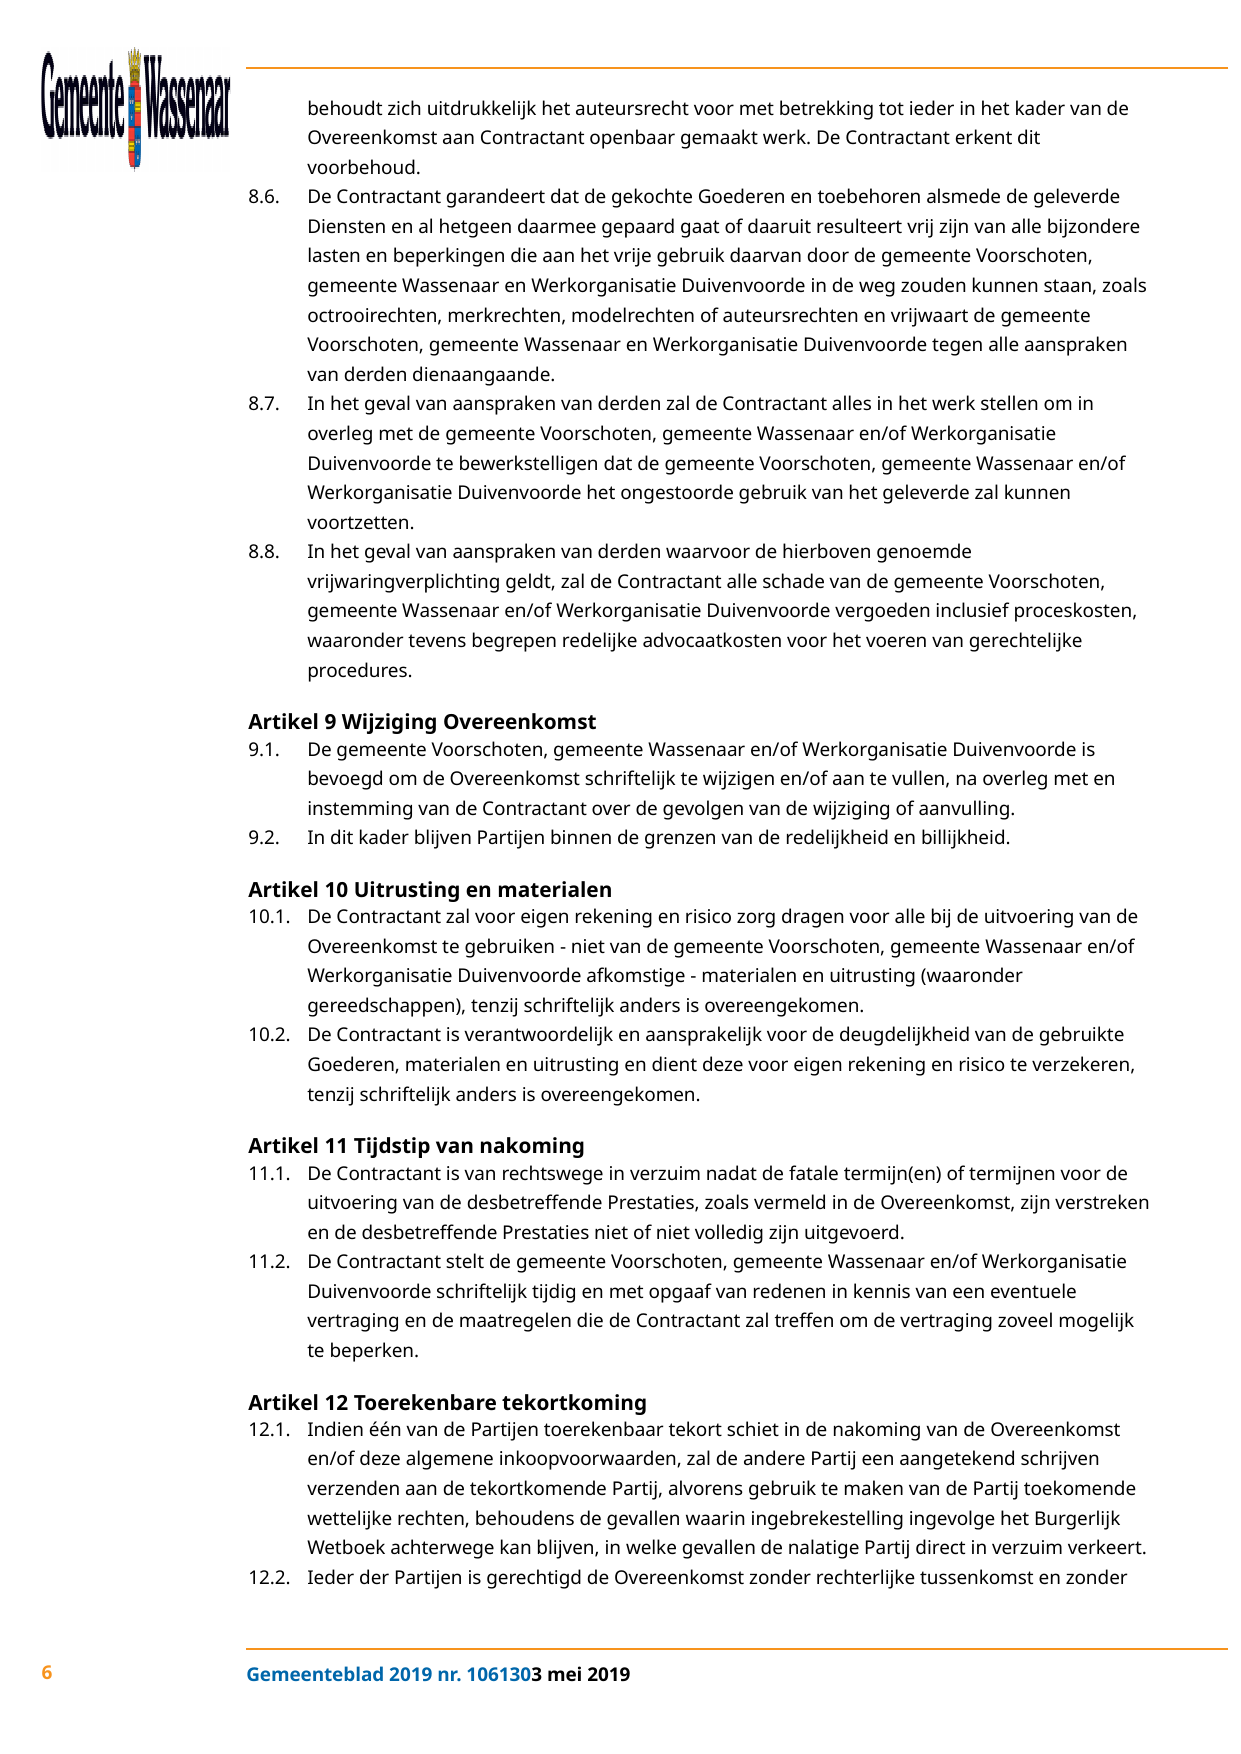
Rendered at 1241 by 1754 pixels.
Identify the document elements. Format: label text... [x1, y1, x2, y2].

list In dit kader blijven Partijen binnen de grenzen van de redelijkheid en billijkheid. [248, 824, 1152, 850]
list In het geval van aanspraken van derden zal de Contractant alles in het werk stellen om in overleg met de gemeente Voorschoten, gemeente Wassenaar en/of Werkorganisatie Duivenvoorde te bewerkstelligen dat de gemeente Voorschoten, gemeente Wassenaar en/of Werkorganisatie Duivenvoorde het ongestoorde gebruik van het geleverde zal kunnen voortzetten. [248, 391, 1152, 535]
text Artikel 9 Wijziging Overeenkomst [248, 707, 1152, 736]
list De gemeente Voorschoten, gemeente Wassenaar en/of Werkorganisatie Duivenvoorde is bevoegd om de Overeenkomst schriftelijk te wijzigen en/of aan te vullen, na overleg met en instemming van de Contractant over de gevolgen van de wijziging of aanvulling. [248, 736, 1152, 821]
picture [41, 47, 231, 172]
list De Contractant is verantwoordelijk en aansprakelijk voor de deugdelijkheid van de gebruikte Goederen, materialen en uitrusting en dient deze voor eigen rekening en risico te verzekeren, tenzij schriftelijk anders is overeengekomen. [248, 1022, 1152, 1107]
text Artikel 10 Uitrusting en materialen [248, 875, 1152, 903]
list Indien één van de Partijen toerekenbaar tekort schiet in de nakoming van de Overeenkomst en/of deze algemene inkoopvoorwaarden, zal de andere Partij een aangetekend schrijven verzenden aan de tekortkomende Partij, alvorens gebruik te maken van de Partij toekomende wettelijke rechten, behoudens de gevallen waarin ingebrekestelling ingevolge het Burgerlijk Wetboek achterwege kan blijven, in welke gevallen de nalatige Partij direct in verzuim verkeert. [248, 1416, 1152, 1560]
text Artikel 12 Toerekenbare tekortkoming [248, 1388, 1152, 1416]
list behoudt zich uitdrukkelijk het auteursrecht voor met betrekking tot ieder in het kader van de Overeenkomst aan Contractant openbaar gemaakt werk. De Contractant erkent dit voorbehoud. [248, 95, 1152, 180]
text Artikel 11 Tijdstip van nakoming [248, 1131, 1152, 1160]
list In het geval van aanspraken van derden waarvoor de hierboven genoemde vrijwaringverplichting geldt, zal de Contractant alle schade van de gemeente Voorschoten, gemeente Wassenaar en/of Werkorganisatie Duivenvoorde vergoeden inclusief proceskosten, waaronder tevens begrepen redelijke advocaatkosten voor het voeren van gerechtelijke procedures. [248, 538, 1152, 683]
list De Contractant garandeert dat de gekochte Goederen en toebehoren alsmede de geleverde Diensten en al hetgeen daarmee gepaard gaat of daaruit resulteert vrij zijn van alle bijzondere lasten en beperkingen die aan het vrije gebruik daarvan door de gemeente Voorschoten, gemeente Wassenaar en Werkorganisatie Duivenvoorde in de weg zouden kunnen staan, zoals octrooirechten, merkrechten, modelrechten of auteursrechten en vrijwaart de gemeente Voorschoten, gemeente Wassenaar en Werkorganisatie Duivenvoorde tegen alle aanspraken van derden dienaangaande. [248, 183, 1152, 387]
list Ieder der Partijen is gerechtigd de Overeenkomst zonder rechterlijke tussenkomst en zonder [248, 1564, 1152, 1590]
list De Contractant stelt de gemeente Voorschoten, gemeente Wassenaar en/of Werkorganisatie Duivenvoorde schriftelijk tijdig en met opgaaf van redenen in kennis van een eventuele vertraging en de maatregelen die de Contractant zal treffen om de vertraging zoveel mogelijk te beperken. [248, 1248, 1152, 1363]
list De Contractant zal voor eigen rekening en risico zorg dragen voor alle bij de uitvoering van de Overeenkomst te gebruiken - niet van de gemeente Voorschoten, gemeente Wassenaar en/of Werkorganisatie Duivenvoorde afkomstige - materialen en uitrusting (waaronder gereedschappen), tenzij schriftelijk anders is overeengekomen. [248, 903, 1152, 1018]
list De Contractant is van rechtswege in verzuim nadat de fatale termijn(en) of termijnen voor de uitvoering van de desbetreffende Prestaties, zoals vermeld in de Overeenkomst, zijn verstreken en de desbetreffende Prestaties niet of niet volledig zijn uitgevoerd. [248, 1160, 1152, 1244]
